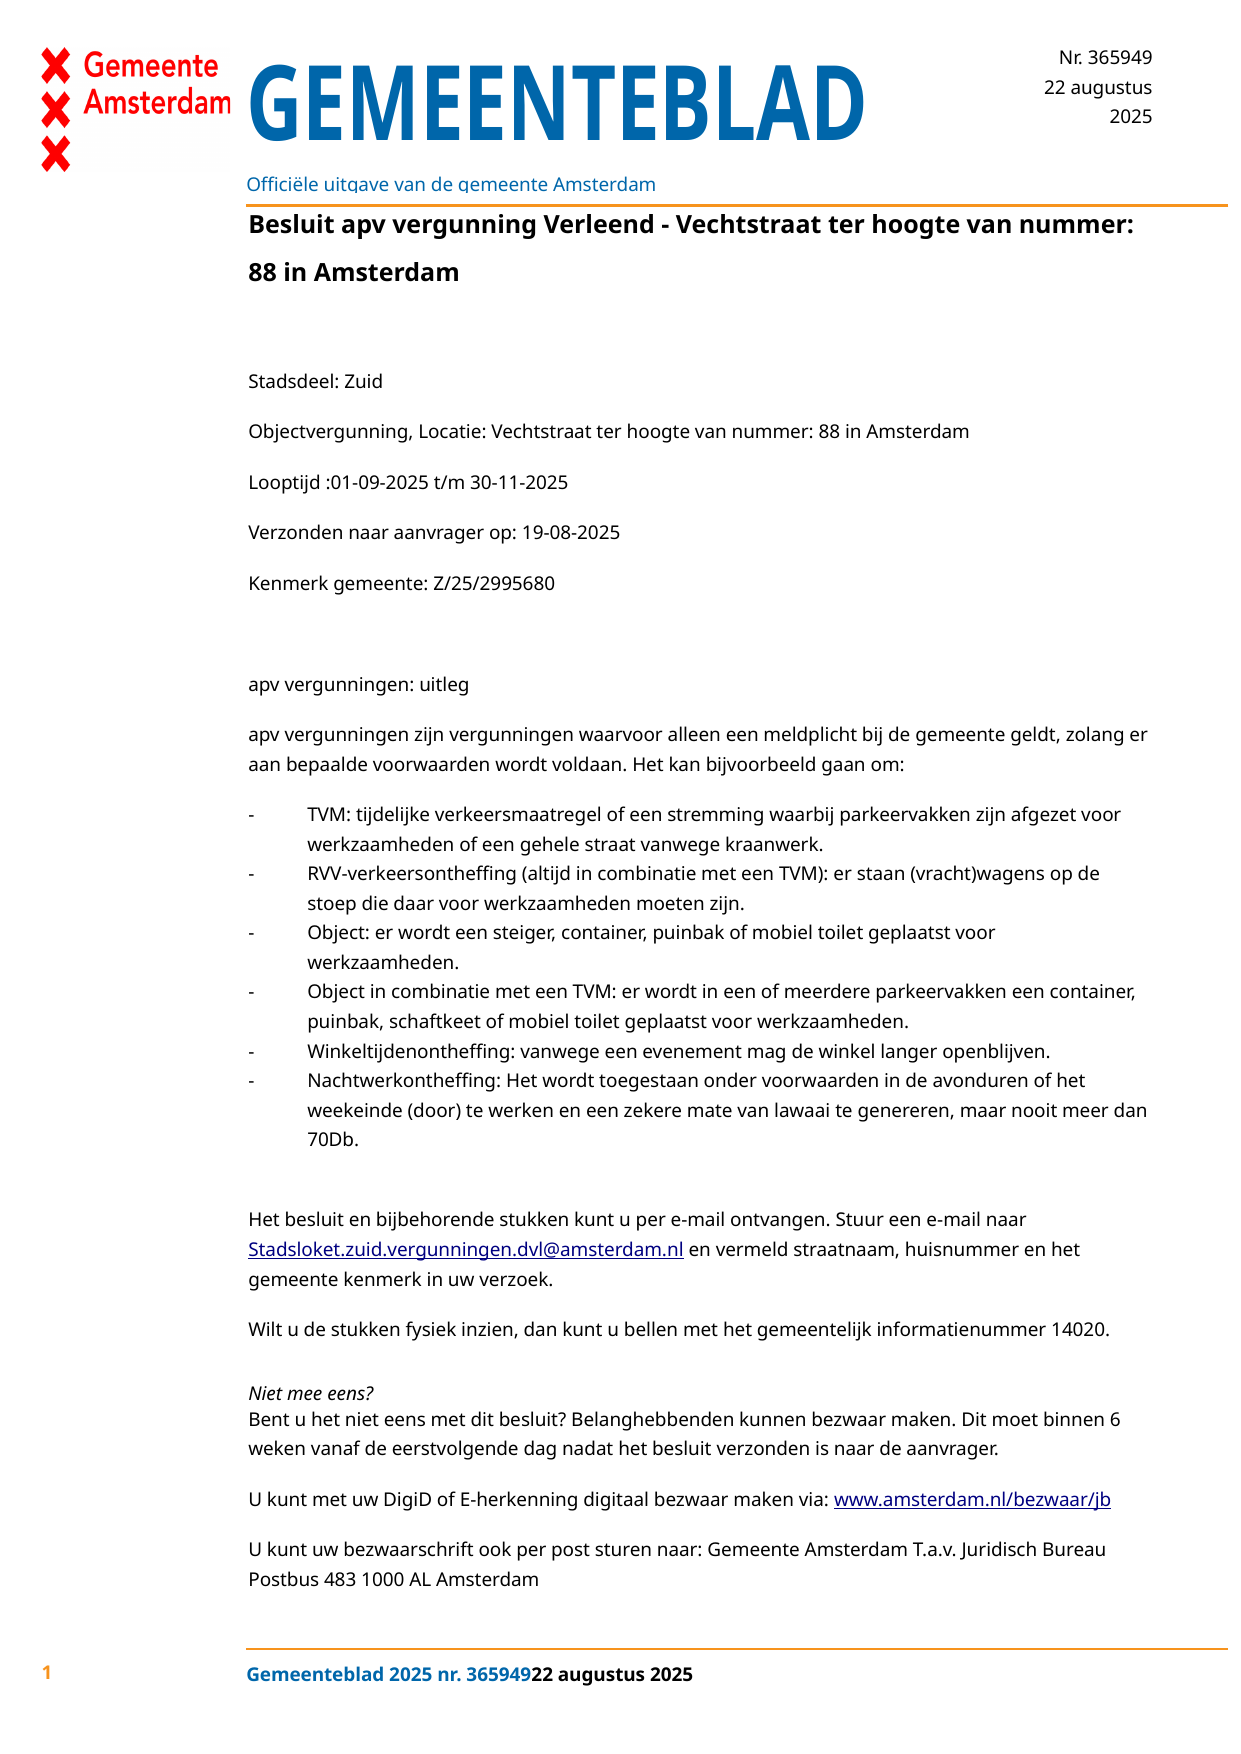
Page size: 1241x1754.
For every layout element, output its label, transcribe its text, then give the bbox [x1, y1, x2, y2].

text Niet mee eens? [248, 1380, 1152, 1406]
picture [41, 47, 231, 172]
text apv vergunningen zijn vergunningen waarvoor alleen een meldplicht bij de gemeente geldt, zolang er aan bepaalde voorwaarden wordt voldaan. Het kan bijvoorbeeld gaan om: [248, 721, 1152, 777]
text Kenmerk gemeente: Z/25/2995680 [248, 570, 1152, 596]
text Bent u het niet eens met dit besluit? Belanghebbenden kunnen bezwaar maken. Dit moet binnen 6 weken vanaf de eerstvolgende dag nadat het besluit verzonden is naar de aanvrager. [248, 1406, 1152, 1461]
text Het besluit en bijbehorende stukken kunt u per e-mail ontvangen. Stuur een e-mail naar Stadsloket.zuid.vergunningen.dvl@amsterdam.nl en vermeld straatnaam, huisnummer en het gemeente kenmerk in uw verzoek. [248, 1207, 1152, 1292]
text U kunt uw bezwaarschrift ook per post sturen naar: Gemeente Amsterdam T.a.v. Juridisch Bureau Postbus 483 1000 AL Amsterdam [248, 1536, 1152, 1592]
list Object in combinatie met een TVM: er wordt in een of meerdere parkeervakken een container, puinbak, schaftkeet of mobiel toilet geplaatst voor werkzaamheden. [248, 979, 1152, 1034]
text apv vergunningen: uitleg [248, 671, 1152, 697]
list Nachtwerkontheffing: Het wordt toegestaan onder voorwaarden in de avonduren of het weekeinde (door) te werken en een zekere mate van lawaai te genereren, maar nooit meer dan 70Db. [248, 1067, 1152, 1152]
text Verzonden naar aanvrager op: 19-08-2025 [248, 519, 1152, 545]
list TVM: tijdelijke verkeersmaatregel of een stremming waarbij parkeervakken zijn afgezet voor werkzaamheden of een gehele straat vanwege kraanwerk. [248, 801, 1152, 857]
text Wilt u de stukken fysiek inzien, dan kunt u bellen met het gemeentelijk informatienummer 14020. [248, 1316, 1152, 1342]
text U kunt met uw DigiD of E-herkenning digitaal bezwaar maken via: www.amsterdam.nl/bezwaar/jb [248, 1486, 1152, 1512]
text Looptijd :01-09-2025 t/m 30-11-2025 [248, 469, 1152, 495]
list Object: er wordt een steiger, container, puinbak of mobiel toilet geplaatst voor werkzaamheden. [248, 919, 1152, 975]
text Objectvergunning, Locatie: Vechtstraat ter hoogte van nummer: 88 in Amsterdam [248, 419, 1152, 444]
list Winkeltijdenontheffing: vanwege een evenement mag de winkel langer openblijven. [248, 1038, 1152, 1064]
text Besluit apv vergunning Verleend - Vechtstraat ter hoogte van nummer: 88 in Amsterdam [248, 207, 1152, 288]
list RVV-verkeersontheffing (altijd in combinatie met een TVM): er staan (vracht)wagens op de stoep die daar voor werkzaamheden moeten zijn. [248, 860, 1152, 916]
text Stadsdeel: Zuid [248, 368, 1152, 394]
